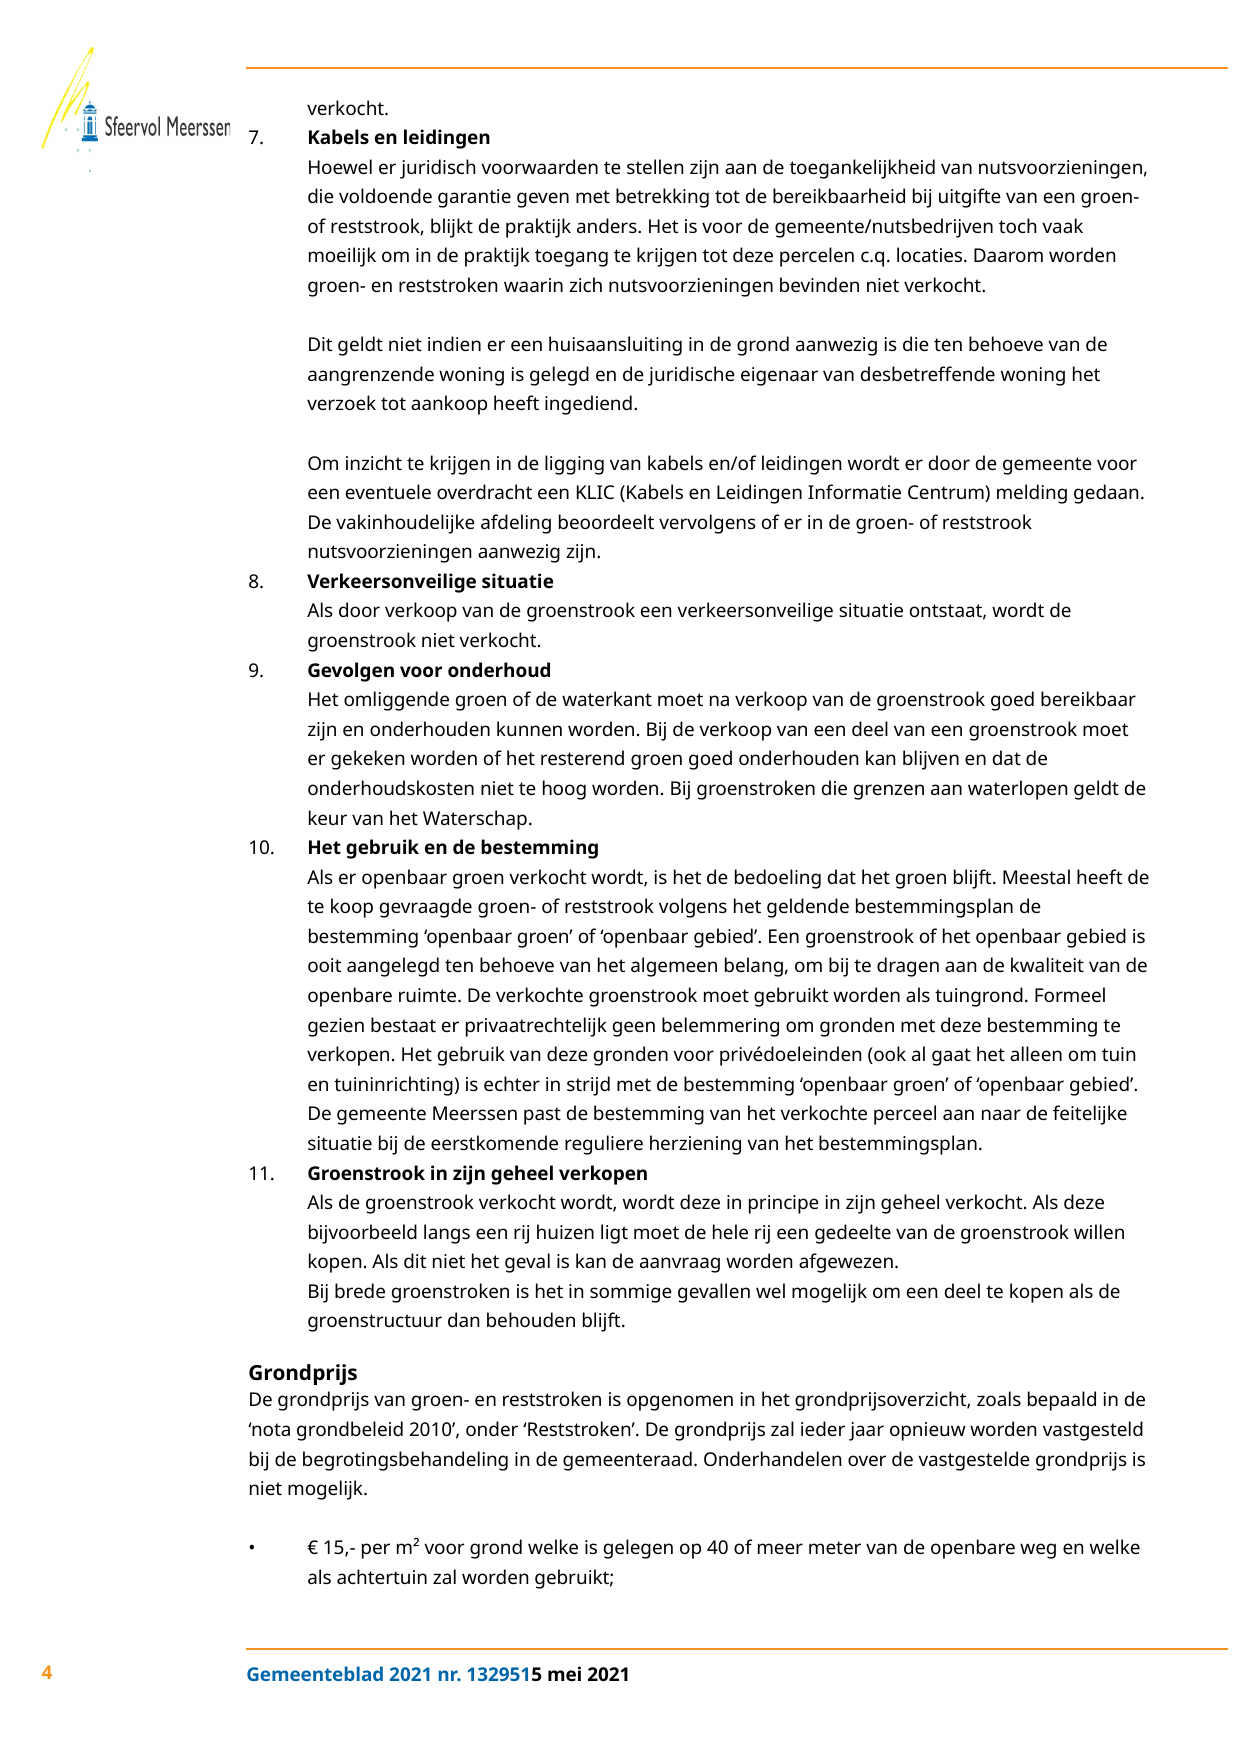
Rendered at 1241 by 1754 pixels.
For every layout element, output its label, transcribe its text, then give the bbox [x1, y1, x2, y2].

list Kabels en leidingen [248, 124, 1152, 150]
list Verkeersonveilige situatie [248, 568, 1152, 594]
text Grondprijs [248, 1358, 1152, 1387]
list € 15,- per m² voor grond welke is gelegen op 40 of meer meter van de openbare weg en welke als achtertuin zal worden gebruikt; [248, 1534, 1152, 1590]
list Als de groenstrook verkocht wordt, wordt deze in principe in zijn geheel verkocht. Als deze bijvoorbeeld langs een rij huizen ligt moet de hele rij een gedeelte van de groenstrook willen kopen. Als dit niet het geval is kan de aanvraag worden afgewezen. [248, 1189, 1152, 1274]
list Als door verkoop van de groenstrook een verkeersonveilige situatie ontstaat, wordt de groenstrook niet verkocht. [248, 598, 1152, 653]
list Bij brede groenstroken is het in sommige gevallen wel mogelijk om een deel te kopen als de groenstructuur dan behouden blijft. [248, 1278, 1152, 1333]
picture [41, 47, 231, 172]
list Gevolgen voor onderhoud [248, 657, 1152, 683]
list Het gebruik en de bestemming [248, 834, 1152, 860]
list verkocht. [248, 95, 1152, 121]
text De grondprijs van groen- en reststroken is opgenomen in het grondprijsoverzicht, zoals bepaald in de ‘nota grondbeleid 2010’, onder ‘Reststroken’. De grondprijs zal ieder jaar opnieuw worden vastgesteld bij de begrotingsbehandeling in de gemeenteraad. Onderhandelen over de vastgestelde grondprijs is niet mogelijk. [248, 1387, 1152, 1501]
list Als er openbaar groen verkocht wordt, is het de bedoeling dat het groen blijft. Meestal heeft de te koop gevraagde groen- of reststrook volgens het geldende bestemmingsplan de bestemming ‘openbaar groen’ of ‘openbaar gebied’. Een groenstrook of het openbaar gebied is ooit aangelegd ten behoeve van het algemeen belang, om bij te dragen aan de kwaliteit van de openbare ruimte. De verkochte groenstrook moet gebruikt worden als tuingrond. Formeel gezien bestaat er privaatrechtelijk geen belemmering om gronden met deze bestemming te verkopen. Het gebruik van deze gronden voor privédoeleinden (ook al gaat het alleen om tuin en tuininrichting) is echter in strijd met de bestemming ‘openbaar groen’ of ‘openbaar gebied’. De gemeente Meerssen past de bestemming van het verkochte perceel aan naar de feitelijke situatie bij de eerstkomende reguliere herziening van het bestemmingsplan. [248, 864, 1152, 1156]
list Om inzicht te krijgen in de ligging van kabels en/of leidingen wordt er door de gemeente voor een eventuele overdracht een KLIC (Kabels en Leidingen Informatie Centrum) melding gedaan. De vakinhoudelijke afdeling beoordeelt vervolgens of er in de groen- of reststrook nutsvoorzieningen aanwezig zijn. [248, 450, 1152, 564]
list Het omliggende groen of de waterkant moet na verkoop van de groenstrook goed bereikbaar zijn en onderhouden kunnen worden. Bij de verkoop van een deel van een groenstrook moet er gekeken worden of het resterend groen goed onderhouden kan blijven en dat de onderhoudskosten niet te hoog worden. Bij groenstroken die grenzen aan waterlopen geldt de keur van het Waterschap. [248, 686, 1152, 831]
list Groenstrook in zijn geheel verkopen [248, 1160, 1152, 1186]
list Dit geldt niet indien er een huisaansluiting in de grond aanwezig is die ten behoeve van de aangrenzende woning is gelegd en de juridische eigenaar van desbetreffende woning het verzoek tot aankoop heeft ingediend. [248, 331, 1152, 416]
list Hoewel er juridisch voorwaarden te stellen zijn aan de toegankelijkheid van nutsvoorzieningen, die voldoende garantie geven met betrekking tot de bereikbaarheid bij uitgifte van een groen- of reststrook, blijkt de praktijk anders. Het is voor de gemeente/nutsbedrijven toch vaak moeilijk om in de praktijk toegang te krijgen tot deze percelen c.q. locaties. Daarom worden groen- en reststroken waarin zich nutsvoorzieningen bevinden niet verkocht. [248, 154, 1152, 298]
